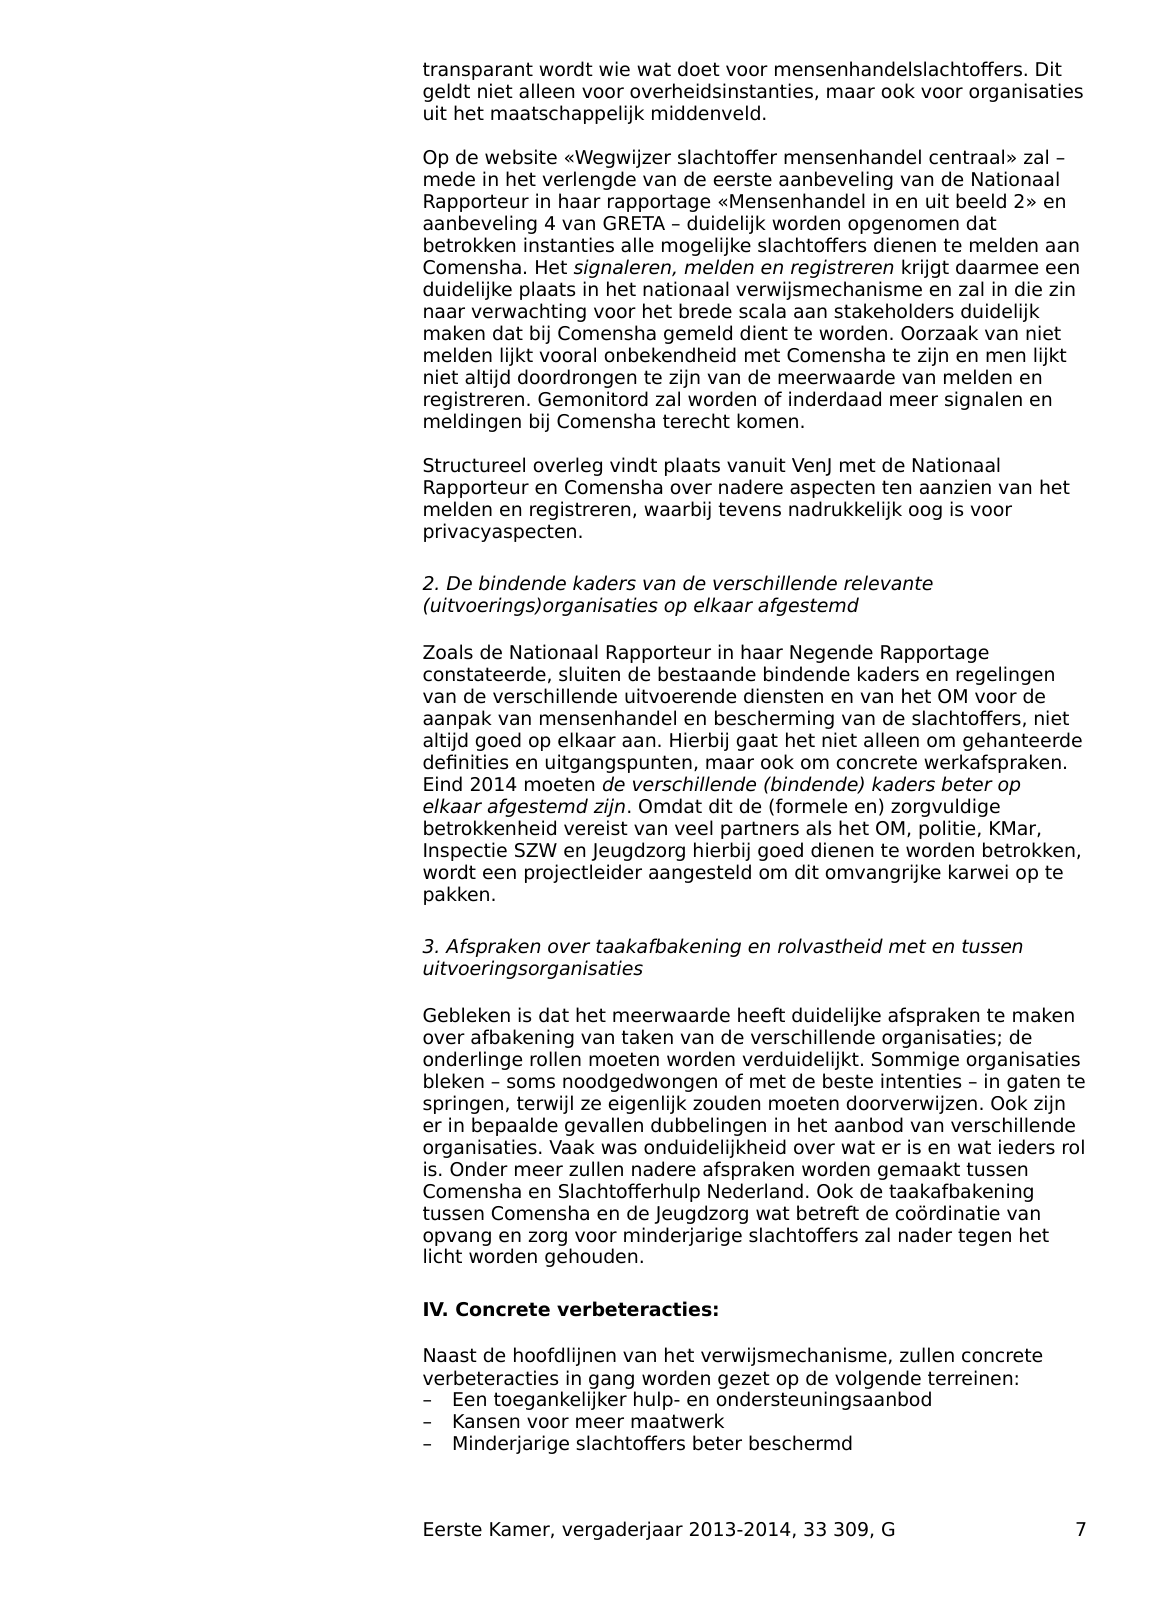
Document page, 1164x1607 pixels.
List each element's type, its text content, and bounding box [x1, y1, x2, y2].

text transparant wordt wie wat doet voor mensenhandelslachtoffers. Dit geldt niet alleen voor overheidsinstanties, maar ook voor organisaties uit het maatschappelijk middenveld. [422, 59, 1087, 125]
text – Minderjarige slachtoffers beter beschermd [422, 1433, 1087, 1455]
text Gebleken is dat het meerwaarde heeft duidelijke afspraken te maken over afbakening van taken van de verschillende organisaties; de onderlinge rollen moeten worden verduidelijkt. Sommige organisaties bleken – soms noodgedwongen of met de beste intenties – in gaten te springen, terwijl ze eigenlijk zouden moeten doorverwijzen. Ook zijn er in bepaalde gevallen dubbelingen in het aanbod van verschillende organisaties. Vaak was onduidelijkheid over wat er is en wat ieders rol is. Onder meer zullen nadere afspraken worden gemaakt tussen Comensha en Slachtofferhulp Nederland. Ook de taakafbakening tussen Comensha en de Jeugdzorg wat betreft de coördinatie van opvang en zorg voor minderjarige slachtoffers zal nader tegen het licht worden gehouden. [422, 1005, 1087, 1268]
text – Een toegankelijker hulp- en ondersteuningsaanbod [422, 1389, 1087, 1411]
text Naast de hoofdlijnen van het verwijsmechanisme, zullen concrete verbeteracties in gang worden gezet op de volgende terreinen: [422, 1345, 1087, 1389]
text Zoals de Nationaal Rapporteur in haar Negende Rapportage constateerde, sluiten de bestaande bindende kaders en regelingen van de verschillende uitvoerende diensten en van het OM voor de aanpak van mensenhandel en bescherming van de slachtoffers, niet altijd goed op elkaar aan. Hierbij gaat het niet alleen om gehanteerde definities en uitgangspunten, maar ook om concrete werkafspraken. Eind 2014 moeten de verschillende (bindende) kaders beter op elkaar afgestemd zijn. Omdat dit de (formele en) zorgvuldige betrokkenheid vereist van veel partners als het OM, politie, KMar, Inspectie SZW en Jeugdzorg hierbij goed dienen te worden betrokken, wordt een projectleider aangesteld om dit omvangrijke karwei op te pakken. [422, 642, 1087, 906]
subtitle 3. Afspraken over taakafbakening en rolvastheid met en tussen uitvoeringsorganisaties [422, 936, 1087, 980]
text – Kansen voor meer maatwerk [422, 1411, 1087, 1433]
subtitle IV. Concrete verbeteracties: [422, 1298, 1087, 1320]
subtitle 2. De bindende kaders van de verschillende relevante (uitvoerings)organisaties op elkaar afgestemd [422, 573, 1087, 617]
text Structureel overleg vindt plaats vanuit VenJ met de Nationaal Rapporteur en Comensha over nadere aspecten ten aanzien van het melden en registreren, waarbij tevens nadrukkelijk oog is voor privacyaspecten. [422, 455, 1087, 543]
text Op de website «Wegwijzer slachtoffer mensenhandel centraal» zal – mede in het verlengde van de eerste aanbeveling van de Nationaal Rapporteur in haar rapportage «Mensenhandel in en uit beeld 2» en aanbeveling 4 van GRETA – duidelijk worden opgenomen dat betrokken instanties alle mogelijke slachtoffers dienen te melden aan Comensha. Het signaleren, melden en registreren krijgt daarmee een duidelijke plaats in het nationaal verwijsmechanisme en zal in die zin naar verwachting voor het brede scala aan stakeholders duidelijk maken dat bij Comensha gemeld dient te worden. Oorzaak van niet melden lijkt vooral onbekendheid met Comensha te zijn en men lijkt niet altijd doordrongen te zijn van de meerwaarde van melden en registreren. Gemonitord zal worden of inderdaad meer signalen en meldingen bij Comensha terecht komen. [422, 147, 1087, 433]
